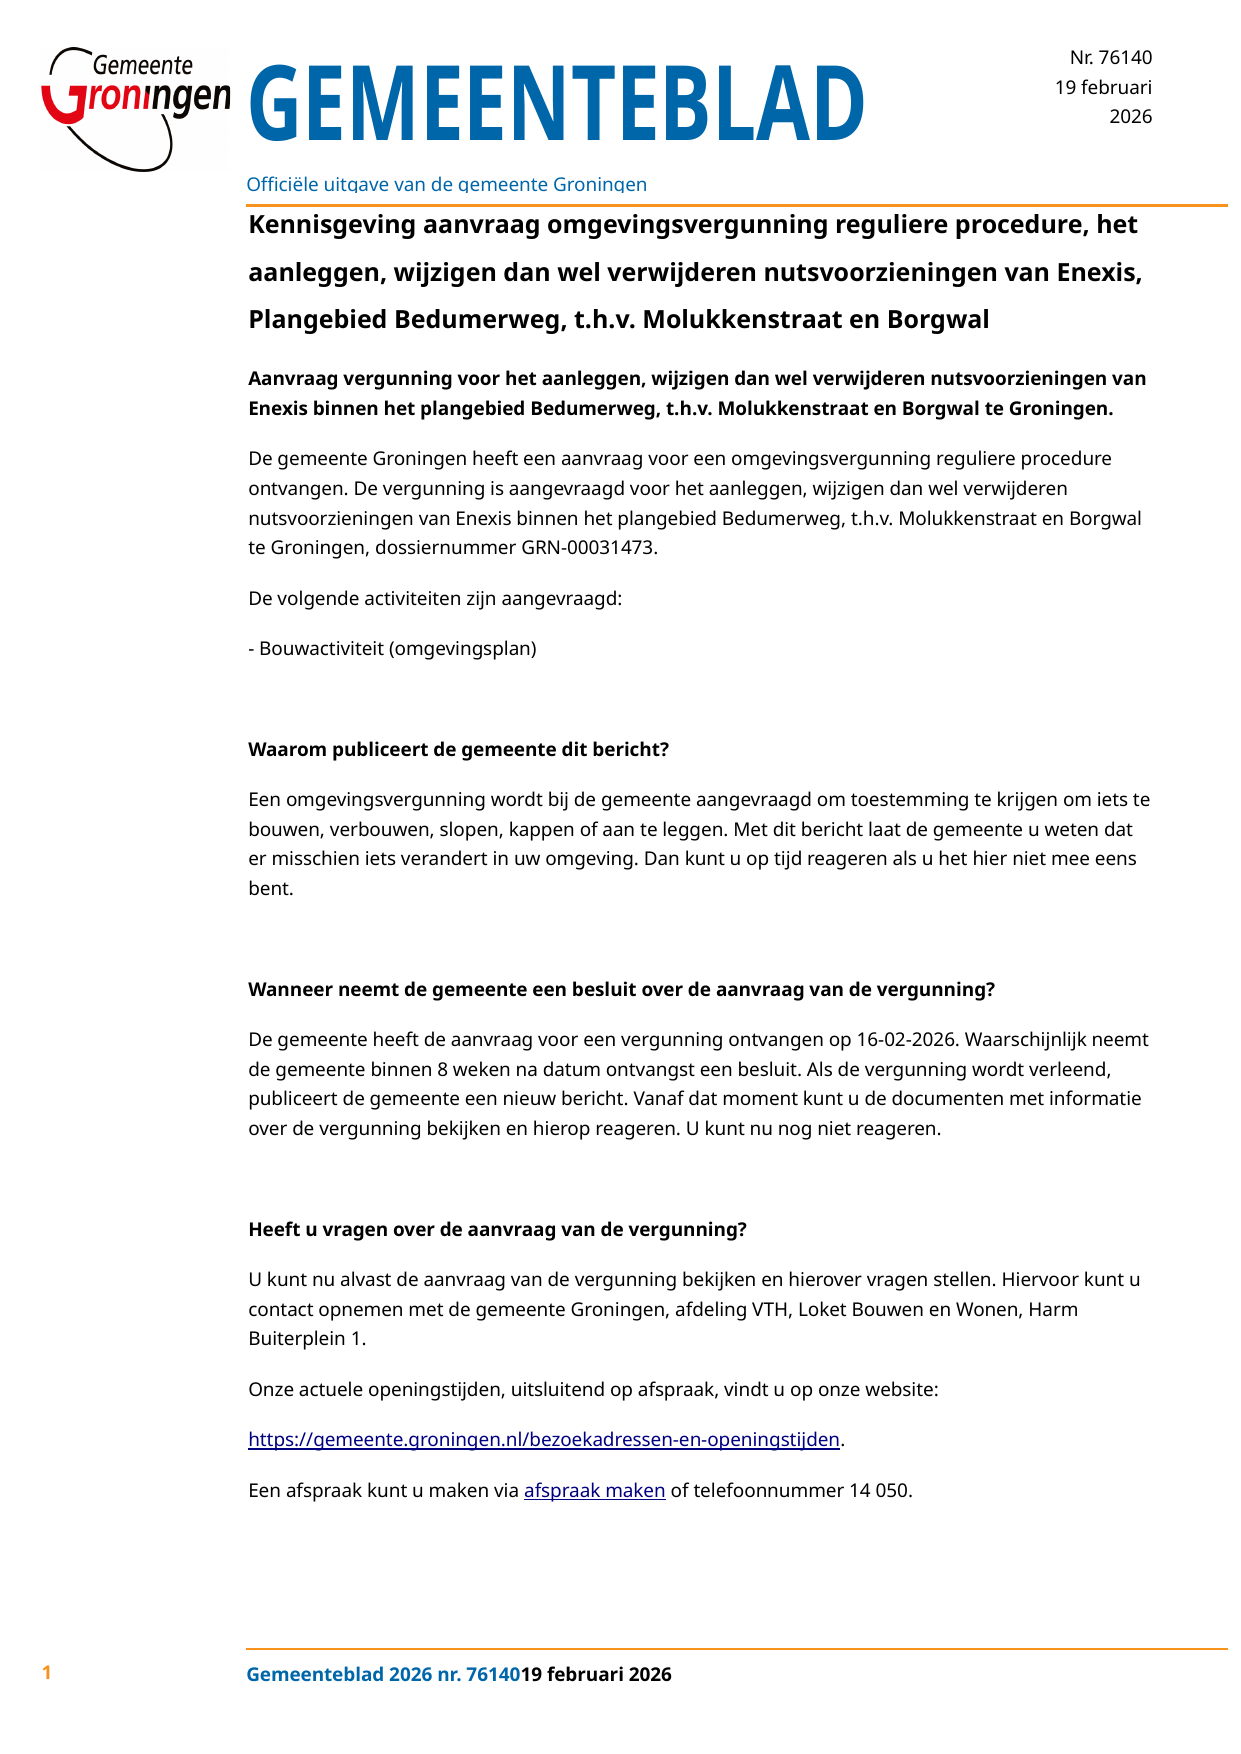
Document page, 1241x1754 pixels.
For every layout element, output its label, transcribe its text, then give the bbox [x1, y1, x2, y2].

text Aanvraag vergunning voor het aanleggen, wijzigen dan wel verwijderen nutsvoorzieningen van Enexis binnen het plangebied Bedumerweg, t.h.v. Molukkenstraat en Borgwal te Groningen. [248, 366, 1152, 421]
text Onze actuele openingstijden, uitsluitend op afspraak, vindt u op onze website: [248, 1376, 1152, 1402]
text Een afspraak kunt u maken via afspraak maken of telefoonnummer 14 050. [248, 1477, 1152, 1502]
text Waarom publiceert de gemeente dit bericht? [248, 736, 1152, 762]
text De gemeente Groningen heeft een aanvraag voor een omgevingsvergunning reguliere procedure ontvangen. De vergunning is aangevraagd voor het aanleggen, wijzigen dan wel verwijderen nutsvoorzieningen van Enexis binnen het plangebied Bedumerweg, t.h.v. Molukkenstraat en Borgwal te Groningen, dossiernummer GRN-00031473. [248, 446, 1152, 560]
text De gemeente heeft de aanvraag voor een vergunning ontvangen op 16-02-2026. Waarschijnlijk neemt de gemeente binnen 8 weken na datum ontvangst een besluit. Als de vergunning wordt verleend, publiceert de gemeente een nieuw bericht. Vanaf dat moment kunt u de documenten met informatie over de vergunning bekijken en hierop reageren. U kunt nu nog niet reageren. [248, 1026, 1152, 1141]
picture [41, 47, 231, 172]
text https://gemeente.groningen.nl/bezoekadressen-en-openingstijden. [248, 1426, 1152, 1452]
text Heeft u vragen over de aanvraag van de vergunning? [248, 1216, 1152, 1242]
text Een omgevingsvergunning wordt bij de gemeente aangevraagd om toestemming te krijgen om iets te bouwen, verbouwen, slopen, kappen of aan te leggen. Met dit bericht laat de gemeente u weten dat er misschien iets verandert in uw omgeving. Dan kunt u op tijd reageren als u het hier niet mee eens bent. [248, 786, 1152, 901]
text - Bouwactiviteit (omgevingsplan) [248, 635, 1152, 661]
text U kunt nu alvast de aanvraag van de vergunning bekijken en hierover vragen stellen. Hiervoor kunt u contact opnemen met de gemeente Groningen, afdeling VTH, Loket Bouwen en Wonen, Harm Buiterplein 1. [248, 1266, 1152, 1351]
text De volgende activiteiten zijn aangevraagd: [248, 585, 1152, 610]
text Kennisgeving aanvraag omgevingsvergunning reguliere procedure, het aanleggen, wijzigen dan wel verwijderen nutsvoorzieningen van Enexis, Plangebied Bedumerweg, t.h.v. Molukkenstraat en Borgwal [248, 207, 1152, 336]
text Wanneer neemt de gemeente een besluit over de aanvraag van de vergunning? [248, 976, 1152, 1002]
